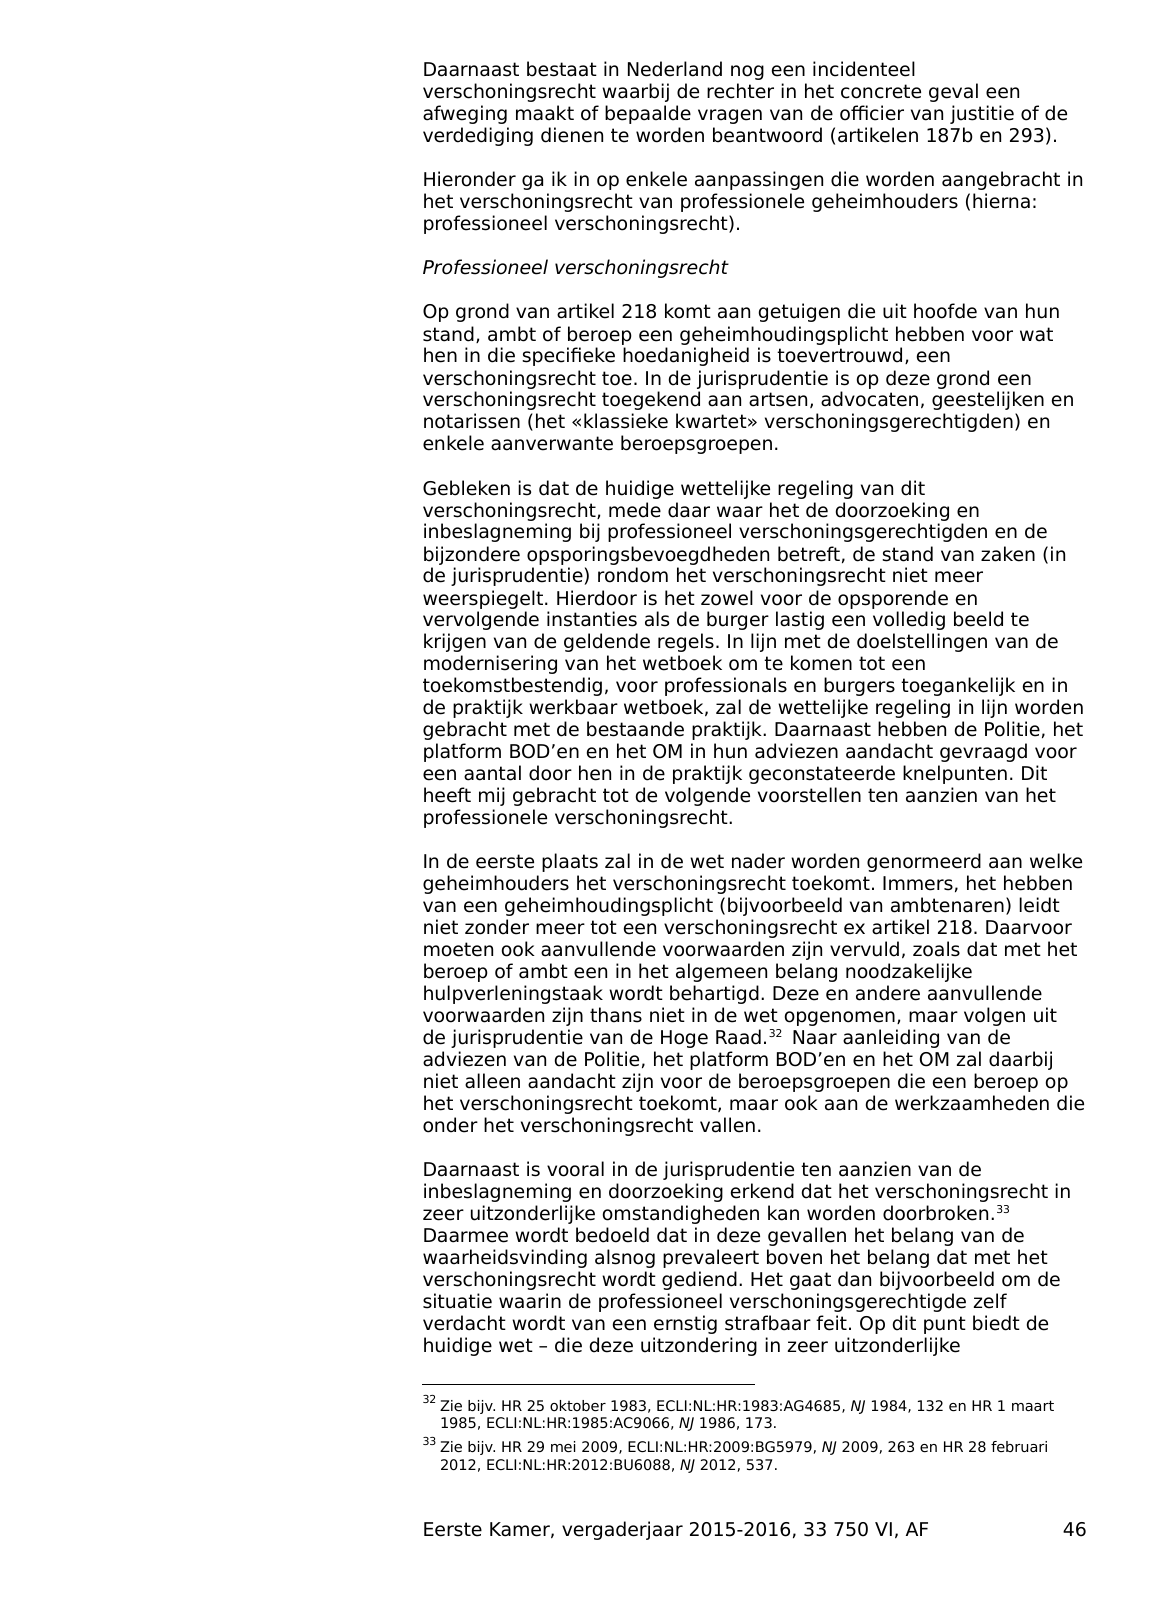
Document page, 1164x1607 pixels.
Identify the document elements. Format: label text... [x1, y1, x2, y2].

text Op grond van artikel 218 komt aan getuigen die uit hoofde van hun stand, ambt of beroep een geheimhoudingsplicht hebben voor wat hen in die specifieke hoedanigheid is toevertrouwd, een verschoningsrecht toe. In de jurisprudentie is op deze grond een verschoningsrecht toegekend aan artsen, advocaten, geestelijken en notarissen (het «klassieke kwartet» verschoningsgerechtigden) en enkele aanverwante beroepsgroepen. [422, 301, 1087, 455]
subtitle Professioneel verschoningsrecht [422, 257, 1087, 279]
text Gebleken is dat de huidige wettelijke regeling van dit verschoningsrecht, mede daar waar het de doorzoeking en inbeslagneming bij professioneel verschoningsgerechtigden en de bijzondere opsporingsbevoegdheden betreft, de stand van zaken (in de jurisprudentie) rondom het verschoningsrecht niet meer weerspiegelt. Hierdoor is het zowel voor de opsporende en vervolgende instanties als de burger lastig een volledig beeld te krijgen van de geldende regels. In lijn met de doelstellingen van de modernisering van het wetboek om te komen tot een toekomstbestendig, voor professionals en burgers toegankelijk en in de praktijk werkbaar wetboek, zal de wettelijke regeling in lijn worden gebracht met de bestaande praktijk. Daarnaast hebben de Politie, het platform BOD’en en het OM in hun adviezen aandacht gevraagd voor een aantal door hen in de praktijk geconstateerde knelpunten. Dit heeft mij gebracht tot de volgende voorstellen ten aanzien van het professionele verschoningsrecht. [422, 477, 1087, 829]
text Zie bijv. HR 25 oktober 1983, ECLI:NL:HR:1983:AG4685, NJ 1984, 132 en HR 1 maart 1985, ECLI:NL:HR:1985:AC9066, NJ 1986, 173. [422, 1393, 1087, 1432]
text In de eerste plaats zal in de wet nader worden genormeerd aan welke geheimhouders het verschoningsrecht toekomt. Immers, het hebben van een geheimhoudingsplicht (bijvoorbeeld van ambtenaren) leidt niet zonder meer tot een verschoningsrecht ex artikel 218. Daarvoor moeten ook aanvullende voorwaarden zijn vervuld, zoals dat met het beroep of ambt een in het algemeen belang noodzakelijke hulpverleningstaak wordt behartigd. Deze en andere aanvullende voorwaarden zijn thans niet in de wet opgenomen, maar volgen uit de jurisprudentie van de Hoge Raad. Naar aanleiding van de adviezen van de Politie, het platform BOD’en en het OM zal daarbij niet alleen aandacht zijn voor de beroepsgroepen die een beroep op het verschoningsrecht toekomt, maar ook aan de werkzaamheden die onder het verschoningsrecht vallen. [422, 851, 1087, 1137]
text Zie bijv. HR 29 mei 2009, ECLI:NL:HR:2009:BG5979, NJ 2009, 263 en HR 28 februari 2012, ECLI:NL:HR:2012:BU6088, NJ 2012, 537. [422, 1435, 1087, 1474]
text Hieronder ga ik in op enkele aanpassingen die worden aangebracht in het verschoningsrecht van professionele geheimhouders (hierna: professioneel verschoningsrecht). [422, 169, 1087, 235]
text Daarnaast bestaat in Nederland nog een incidenteel verschoningsrecht waarbij de rechter in het concrete geval een afweging maakt of bepaalde vragen van de officier van justitie of de verdediging dienen te worden beantwoord (artikelen 187b en 293). [422, 59, 1087, 147]
text Daarnaast is vooral in de jurisprudentie ten aanzien van de inbeslagneming en doorzoeking erkend dat het verschoningsrecht in zeer uitzonderlijke omstandigheden kan worden doorbroken. Daarmee wordt bedoeld dat in deze gevallen het belang van de waarheidsvinding alsnog prevaleert boven het belang dat met het verschoningsrecht wordt gediend. Het gaat dan bijvoorbeeld om de situatie waarin de professioneel verschoningsgerechtigde zelf verdacht wordt van een ernstig strafbaar feit. Op dit punt biedt de huidige wet – die deze uitzondering in zeer uitzonderlijke [422, 1159, 1087, 1357]
